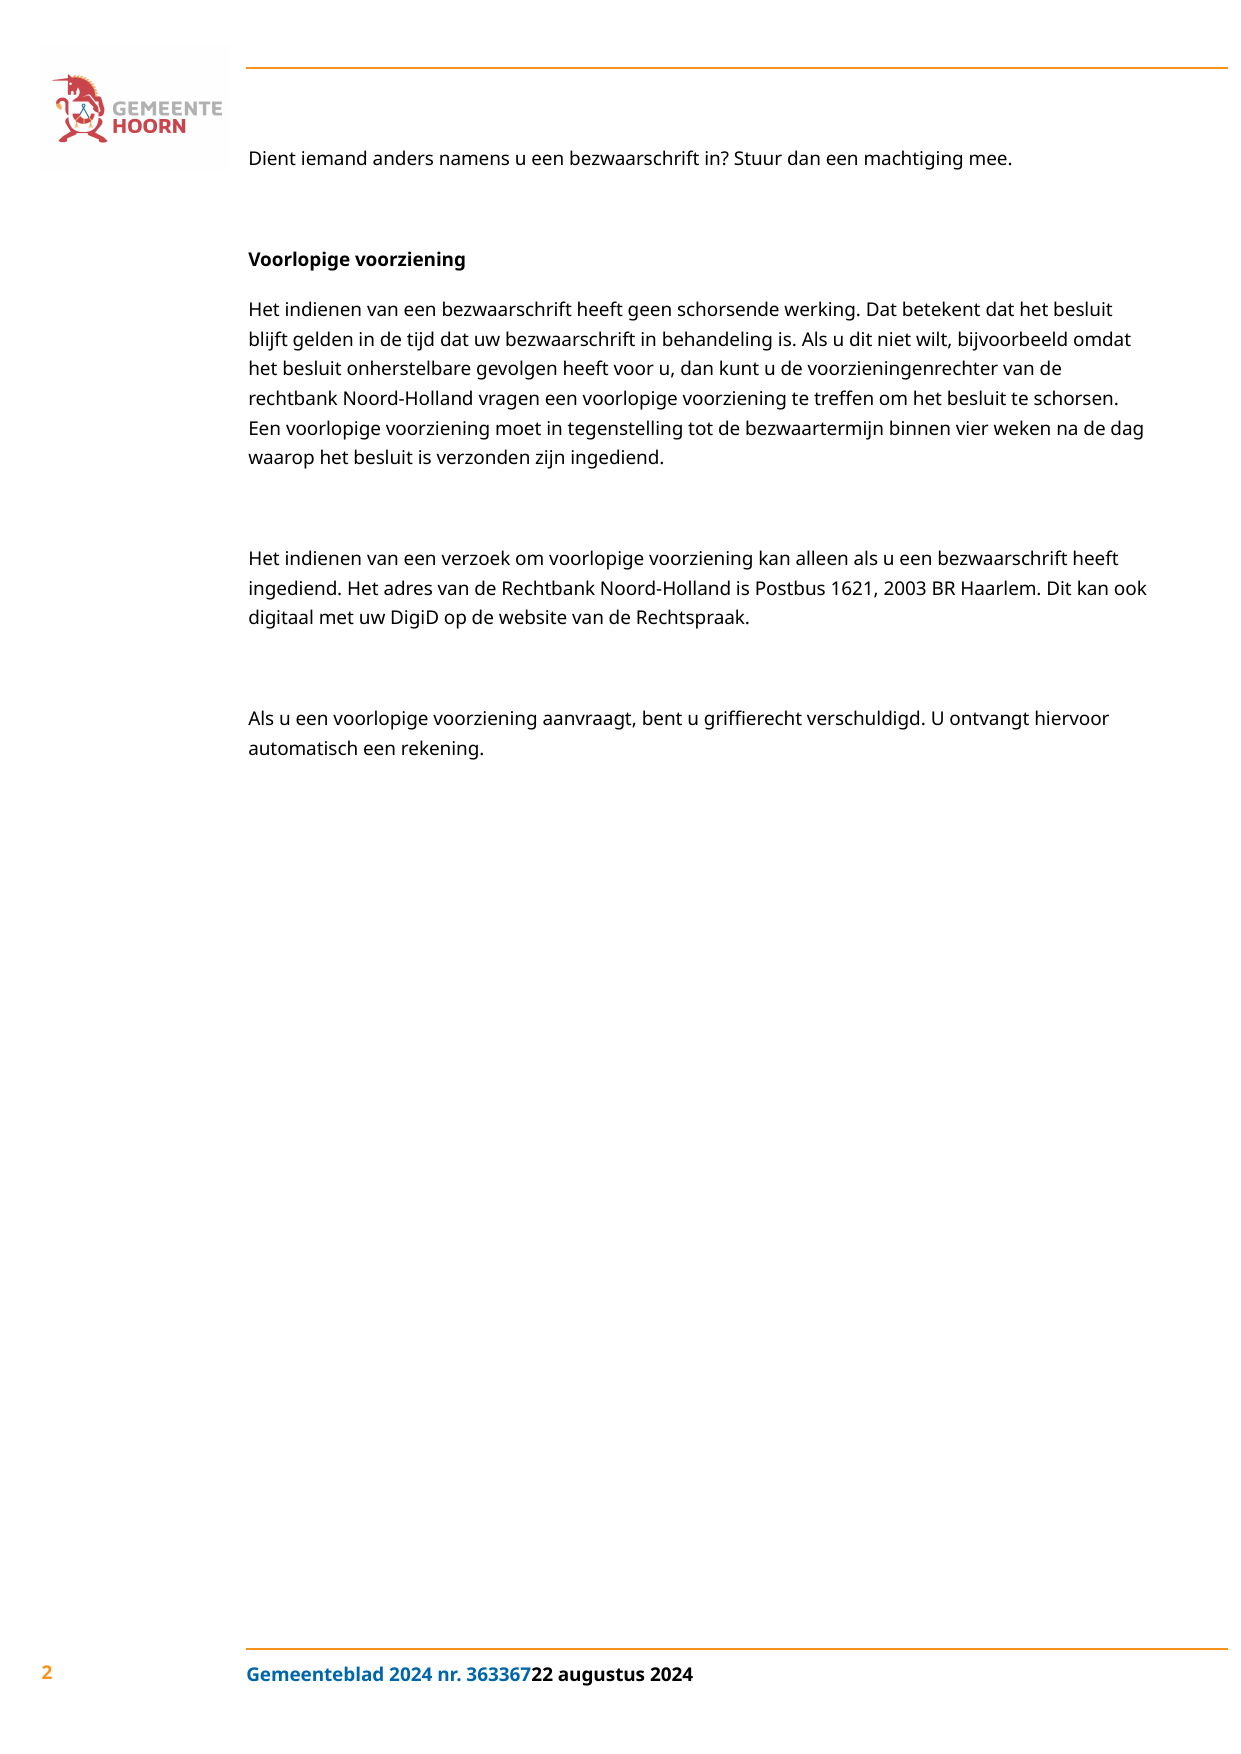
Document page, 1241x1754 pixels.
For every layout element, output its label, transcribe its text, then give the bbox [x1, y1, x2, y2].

text Het indienen van een verzoek om voorlopige voorziening kan alleen als u een bezwaarschrift heeft ingediend. Het adres van de Rechtbank Noord-Holland is Postbus 1621, 2003 BR Haarlem. Dit kan ook digitaal met uw DigiD op de website van de Rechtspraak. [248, 545, 1152, 630]
text Voorlopige voorziening [248, 246, 1152, 272]
text Het indienen van een bezwaarschrift heeft geen schorsende werking. Dat betekent dat het besluit blijft gelden in de tijd dat uw bezwaarschrift in behandeling is. Als u dit niet wilt, bijvoorbeeld omdat het besluit onherstelbare gevolgen heeft voor u, dan kunt u de voorzieningenrechter van de rechtbank Noord-Holland vragen een voorlopige voorziening te treffen om het besluit te schorsen. Een voorlopige voorziening moet in tegenstelling tot de bezwaartermijn binnen vier weken na de dag waarop het besluit is verzonden zijn ingediend. [248, 296, 1152, 470]
picture [41, 47, 231, 172]
text Dient iemand anders namens u een bezwaarschrift in? Stuur dan een machtiging mee. [248, 145, 1152, 171]
text Als u een voorlopige voorziening aanvraagt, bent u griffierecht verschuldigd. U ontvangt hiervoor automatisch een rekening. [248, 705, 1152, 761]
